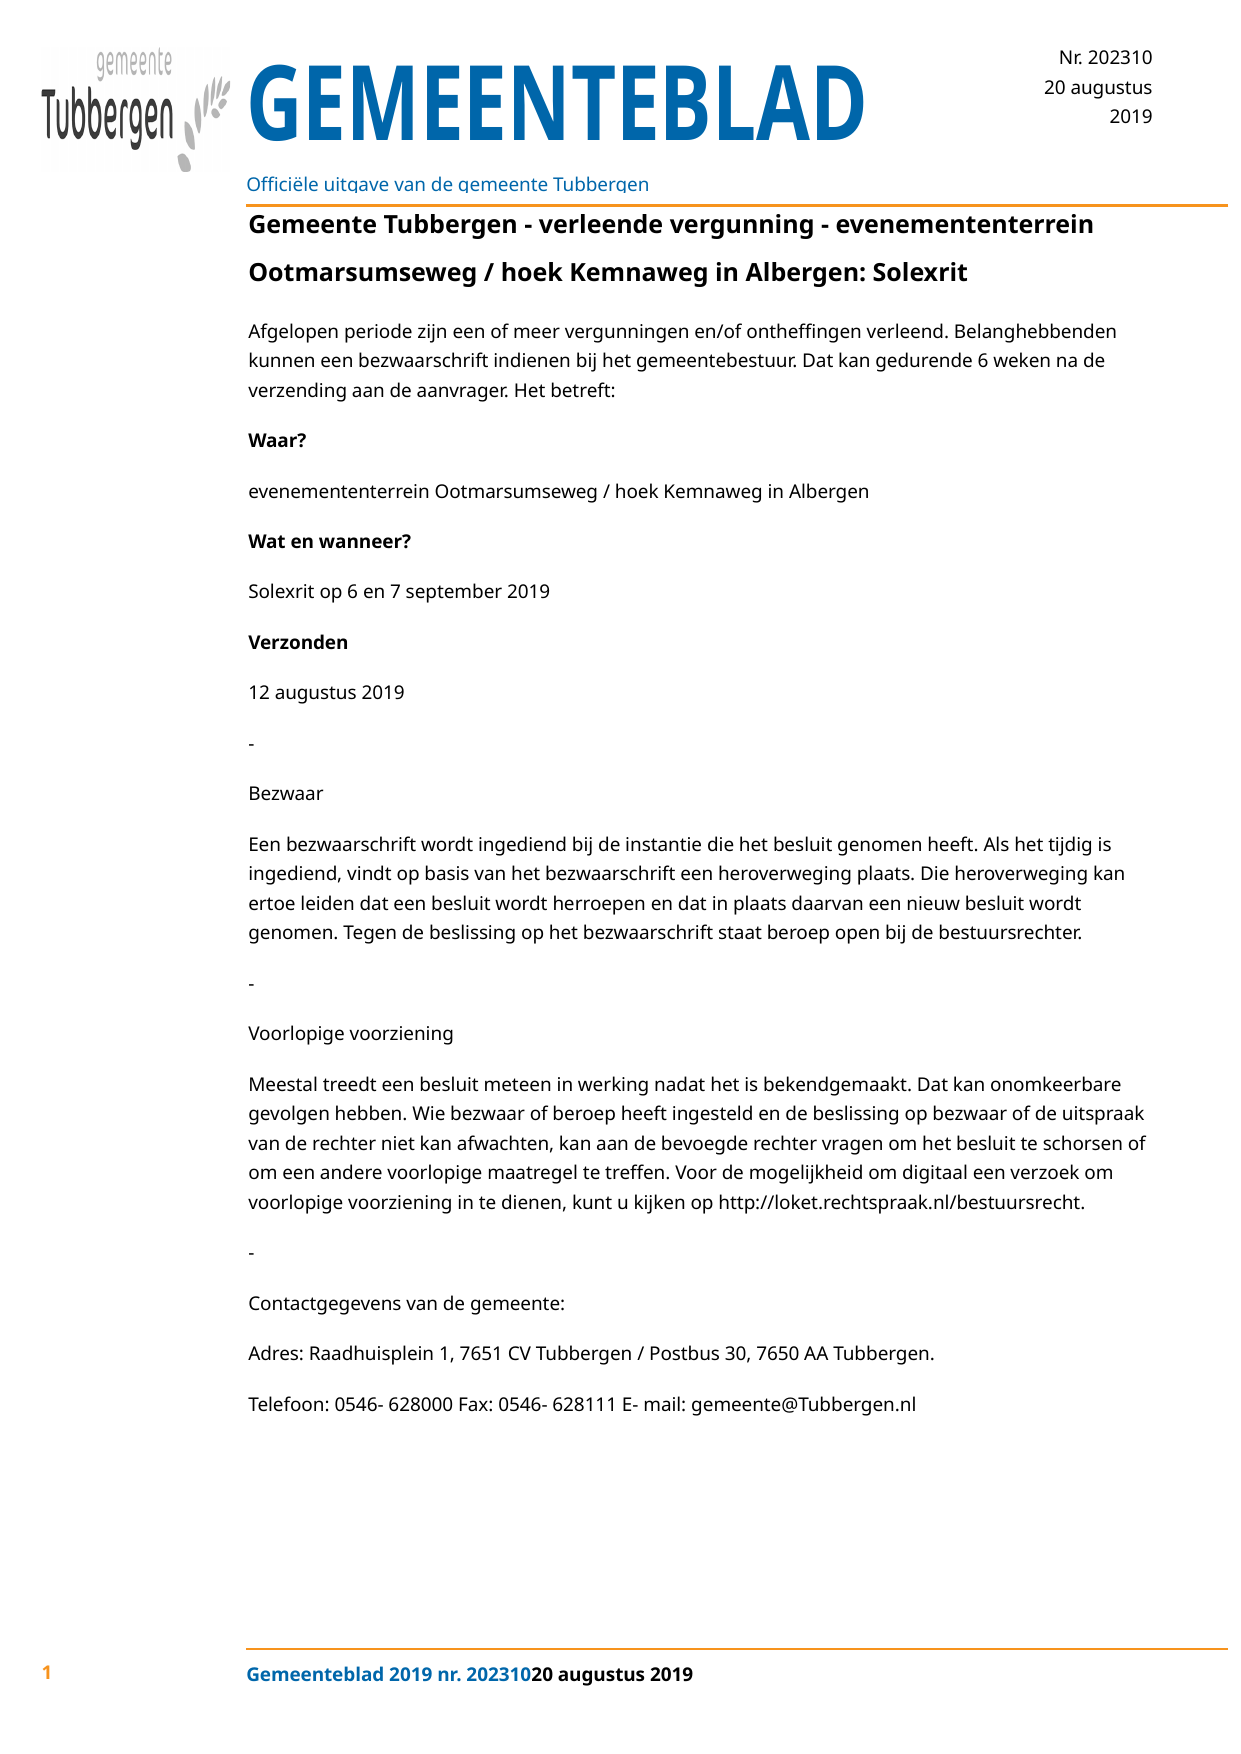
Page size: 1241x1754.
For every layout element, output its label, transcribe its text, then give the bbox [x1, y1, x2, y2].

text Bezwaar [248, 780, 1152, 806]
text Adres: Raadhuisplein 1, 7651 CV Tubbergen / Postbus 30, 7650 AA Tubbergen. [248, 1340, 1152, 1366]
text Een bezwaarschrift wordt ingediend bij de instantie die het besluit genomen heeft. Als het tijdig is ingediend, vindt op basis van het bezwaarschrift een heroverweging plaats. Die heroverweging kan ertoe leiden dat een besluit wordt herroepen en dat in plaats daarvan een nieuw besluit wordt genomen. Tegen de beslissing op het bezwaarschrift staat beroep open bij de bestuursrechter. [248, 831, 1152, 945]
text Afgelopen periode zijn een of meer vergunningen en/of ontheffingen verleend. Belanghebbenden kunnen een bezwaarschrift indienen bij het gemeentebestuur. Dat kan gedurende 6 weken na de verzending aan de aanvrager. Het betreft: [248, 318, 1152, 403]
text - [248, 970, 1152, 996]
text - [248, 730, 1152, 756]
text 12 augustus 2019 [248, 679, 1152, 705]
text Telefoon: 0546- 628000 Fax: 0546- 628111 E- mail: gemeente@Tubbergen.nl [248, 1391, 1152, 1417]
text Voorlopige voorziening [248, 1020, 1152, 1046]
text Solexrit op 6 en 7 september 2019 [248, 579, 1152, 604]
text Waar? [248, 427, 1152, 453]
text - [248, 1239, 1152, 1265]
text Verzonden [248, 629, 1152, 655]
text evenemententerrein Ootmarsumseweg / hoek Kemnaweg in Albergen [248, 478, 1152, 504]
text Gemeente Tubbergen - verleende vergunning - evenemententerrein Ootmarsumseweg / hoek Kemnaweg in Albergen: Solexrit [248, 207, 1152, 288]
text Meestal treedt een besluit meteen in werking nadat het is bekendgemaakt. Dat kan onomkeerbare gevolgen hebben. Wie bezwaar of beroep heeft ingesteld en de beslissing op bezwaar of de uitspraak van de rechter niet kan afwachten, kan aan de bevoegde rechter vragen om het besluit te schorsen of om een andere voorlopige maatregel te treffen. Voor de mogelijkheid om digitaal een verzoek om voorlopige voorziening in te dienen, kunt u kijken op http://loket.rechtspraak.nl/bestuursrecht. [248, 1071, 1152, 1215]
picture [41, 47, 231, 172]
text Contactgegevens van de gemeente: [248, 1290, 1152, 1316]
text Wat en wanneer? [248, 528, 1152, 554]
